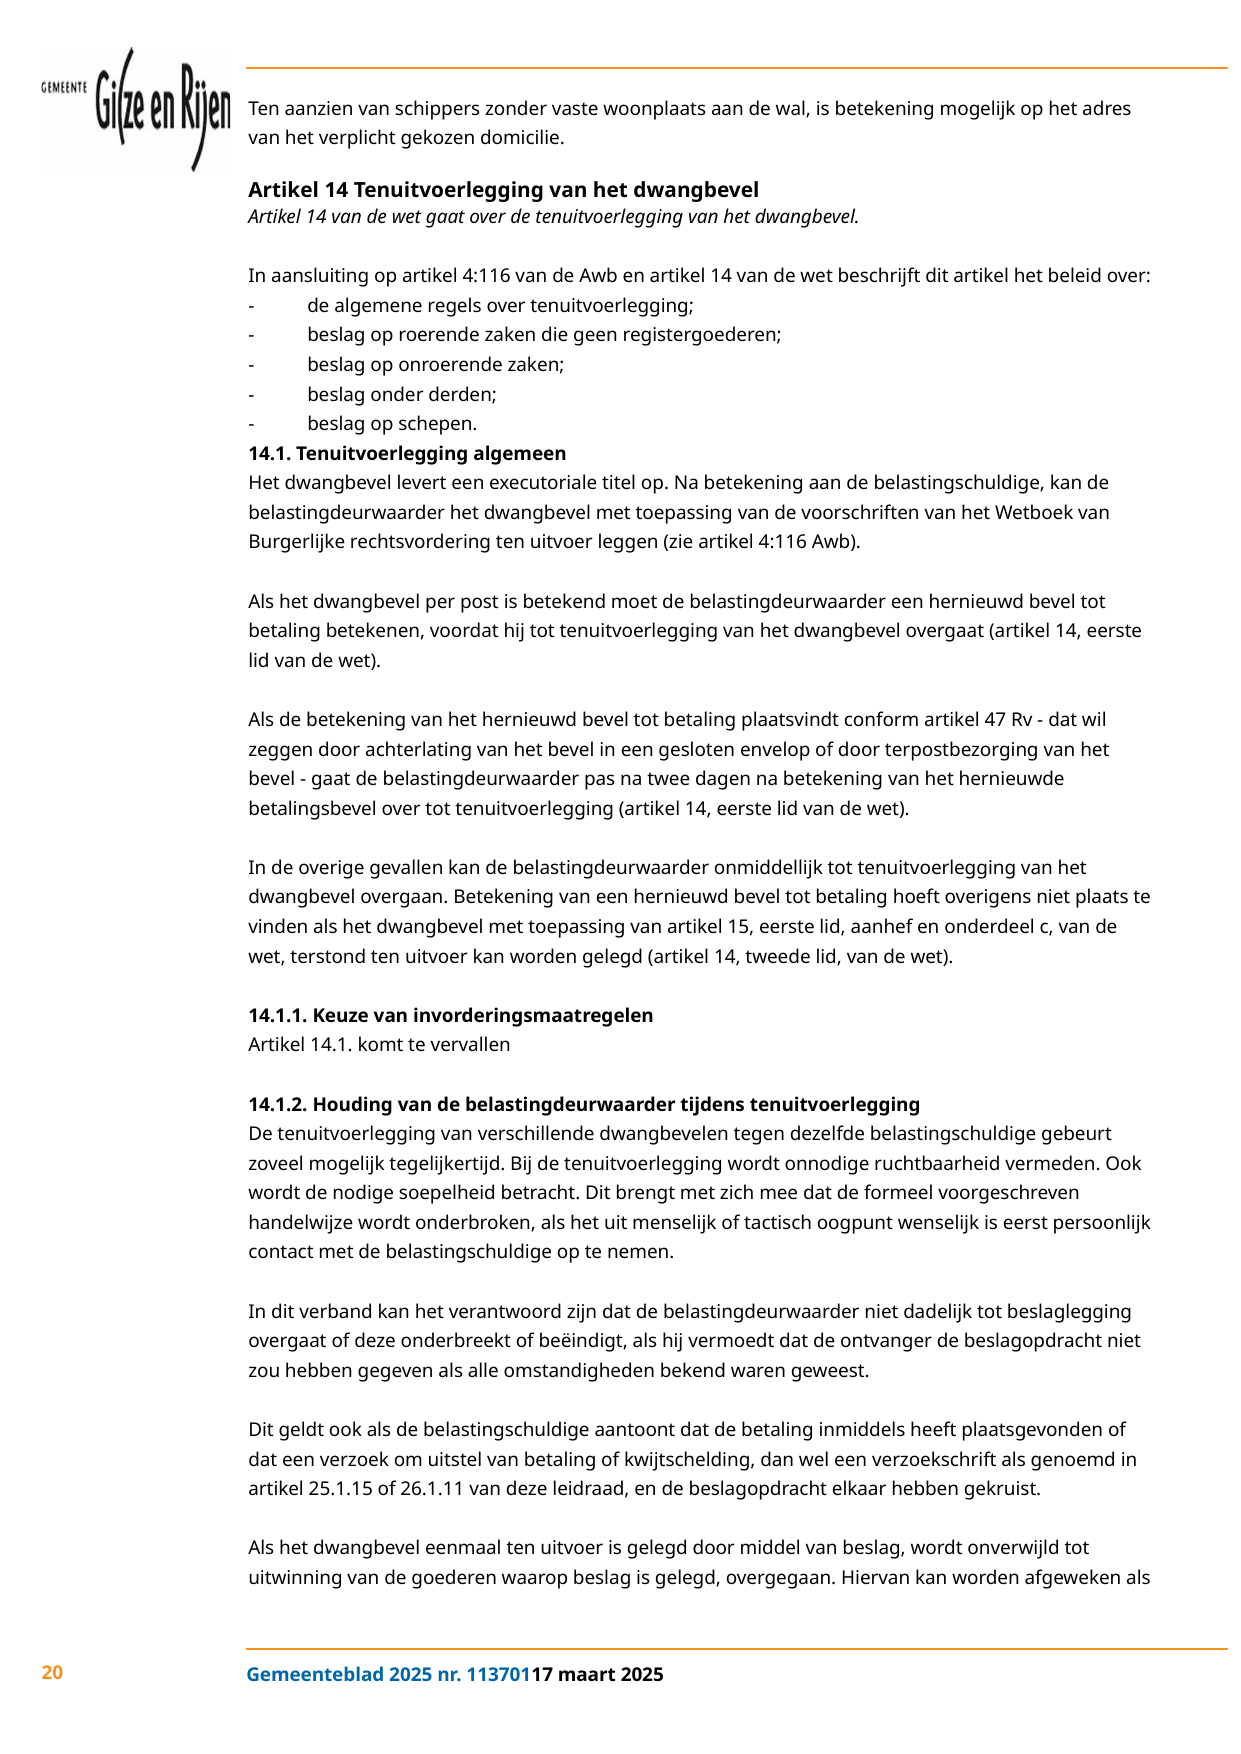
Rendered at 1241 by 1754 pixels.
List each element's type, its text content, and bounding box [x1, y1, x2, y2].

list beslag op schepen. [248, 410, 1152, 436]
text In aansluiting op artikel 4:116 van de Awb en artikel 14 van de wet beschrijft dit artikel het beleid over: [248, 262, 1152, 288]
text Als het dwangbevel eenmaal ten uitvoer is gelegd door middel van beslag, wordt onverwijld tot uitwinning van de goederen waarop beslag is gelegd, overgegaan. Hiervan kan worden afgeweken als [248, 1534, 1152, 1590]
picture [41, 47, 231, 172]
text Ten aanzien van schippers zonder vaste woonplaats aan de wal, is betekening mogelijk op het adres van het verplicht gekozen domicilie. [248, 95, 1152, 150]
text In de overige gevallen kan de belastingdeurwaarder onmiddellijk tot tenuitvoerlegging van het dwangbevel overgaan. Betekening van een hernieuwd bevel tot betaling hoeft overigens niet plaats te vinden als het dwangbevel met toepassing van artikel 15, eerste lid, aanhef en onderdeel c, van de wet, terstond ten uitvoer kan worden gelegd (artikel 14, tweede lid, van de wet). [248, 854, 1152, 968]
text Dit geldt ook als de belastingschuldige aantoont dat de betaling inmiddels heeft plaatsgevonden of dat een verzoek om uitstel van betaling of kwijtschelding, dan wel een verzoekschrift als genoemd in artikel 25.1.15 of 26.1.11 van deze leidraad, en de beslagopdracht elkaar hebben gekruist. [248, 1416, 1152, 1501]
text De tenuitvoerlegging van verschillende dwangbevelen tegen dezelfde belastingschuldige gebeurt zoveel mogelijk tegelijkertijd. Bij de tenuitvoerlegging wordt onnodige ruchtbaarheid vermeden. Ook wordt de nodige soepelheid betracht. Dit brengt met zich mee dat de formeel voorgeschreven handelwijze wordt onderbroken, als het uit menselijk of tactisch oogpunt wenselijk is eerst persoonlijk contact met de belastingschuldige op te nemen. [248, 1120, 1152, 1264]
text Artikel 14 Tenuitvoerlegging van het dwangbevel [248, 175, 1152, 203]
list beslag op roerende zaken die geen registergoederen; [248, 322, 1152, 347]
text Als het dwangbevel per post is betekend moet de belastingdeurwaarder een hernieuwd bevel tot betaling betekenen, voordat hij tot tenuitvoerlegging van het dwangbevel overgaat (artikel 14, eerste lid van de wet). [248, 588, 1152, 673]
text Artikel 14 van de wet gaat over de tenuitvoerlegging van het dwangbevel. [248, 203, 1152, 229]
text Artikel 14.1. komt te vervallen [248, 1032, 1152, 1057]
text Als de betekening van het hernieuwd bevel tot betaling plaatsvindt conform artikel 47 Rv - dat wil zeggen door achterlating van het bevel in een gesloten envelop of door terpostbezorging van het bevel - gaat de belastingdeurwaarder pas na twee dagen na betekening van het hernieuwde betalingsbevel over tot tenuitvoerlegging (artikel 14, eerste lid van de wet). [248, 706, 1152, 821]
text 14.1. Tenuitvoerlegging algemeen [248, 440, 1152, 466]
list beslag op onroerende zaken; [248, 351, 1152, 377]
list de algemene regels over tenuitvoerlegging; [248, 292, 1152, 318]
list beslag onder derden; [248, 381, 1152, 406]
text Het dwangbevel levert een executoriale titel op. Na betekening aan de belastingschuldige, kan de belastingdeurwaarder het dwangbevel met toepassing van de voorschriften van het Wetboek van Burgerlijke rechtsvordering ten uitvoer leggen (zie artikel 4:116 Awb). [248, 469, 1152, 554]
text In dit verband kan het verantwoord zijn dat de belastingdeurwaarder niet dadelijk tot beslaglegging overgaat of deze onderbreekt of beëindigt, als hij vermoedt dat de ontvanger de beslagopdracht niet zou hebben gegeven als alle omstandigheden bekend waren geweest. [248, 1298, 1152, 1383]
text 14.1.2. Houding van de belastingdeurwaarder tijdens tenuitvoerlegging [248, 1091, 1152, 1116]
text 14.1.1. Keuze van invorderingsmaatregelen [248, 1002, 1152, 1028]
